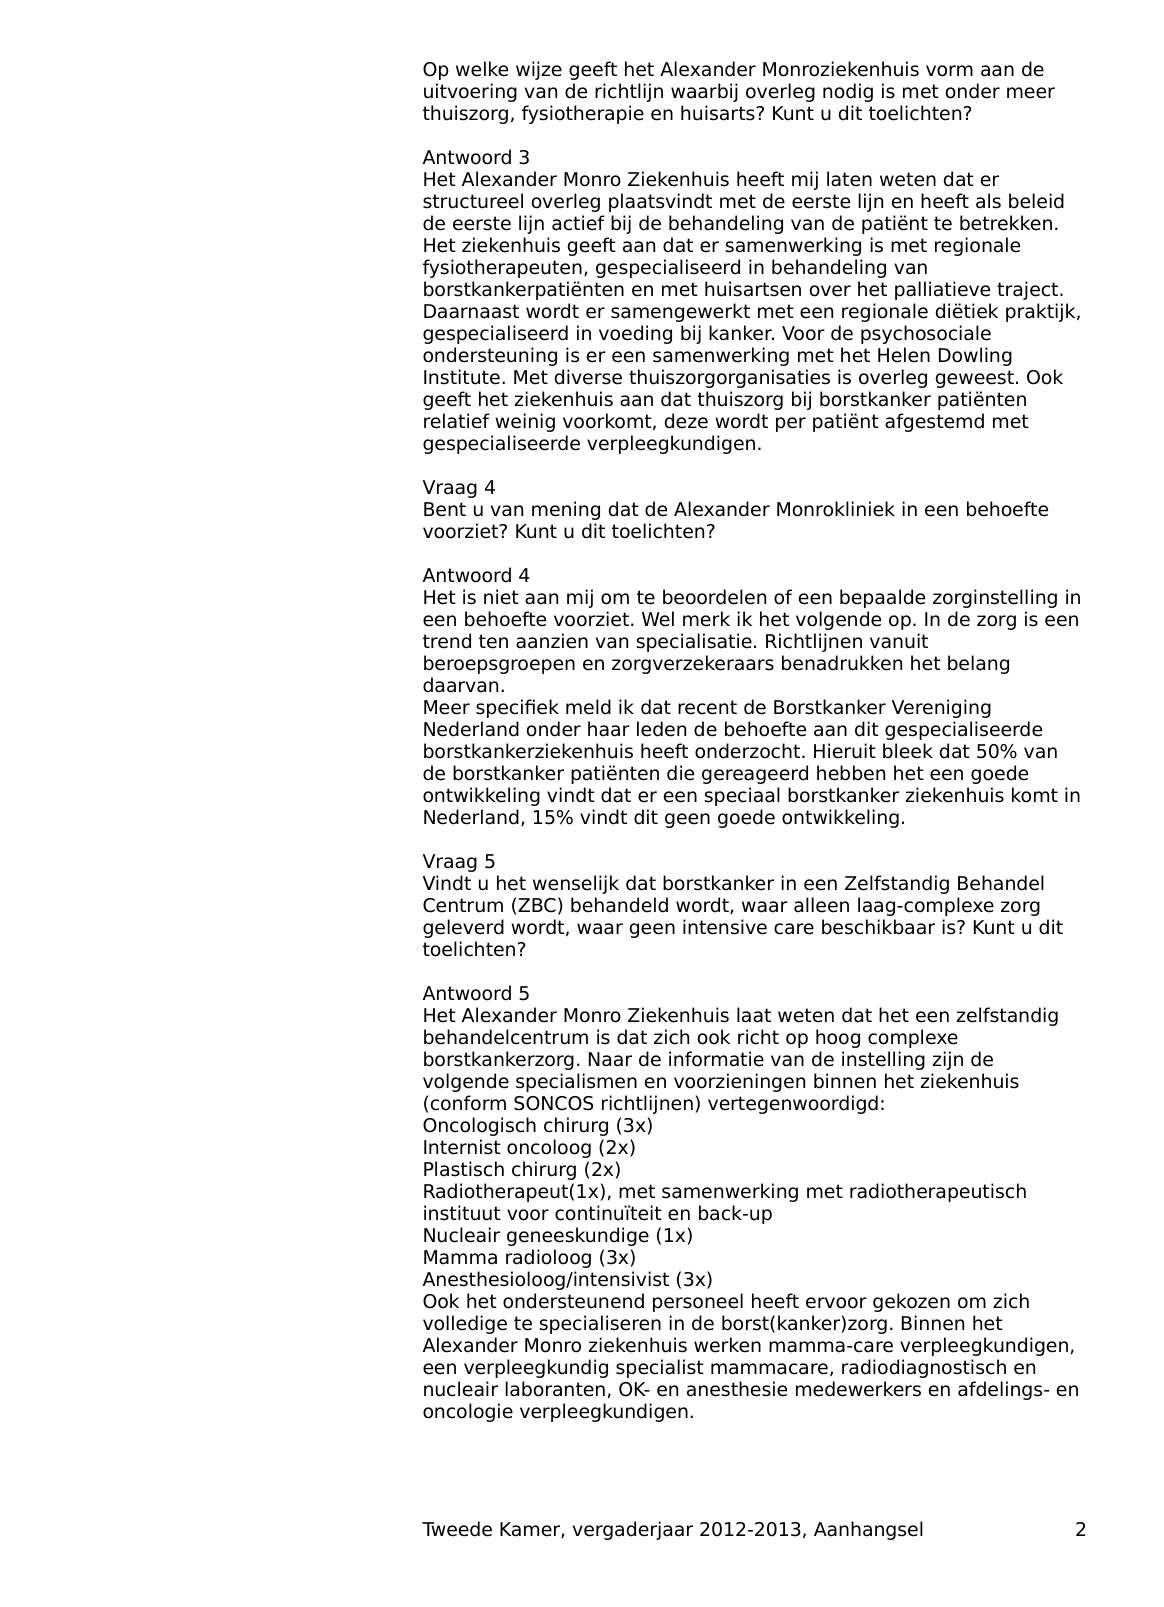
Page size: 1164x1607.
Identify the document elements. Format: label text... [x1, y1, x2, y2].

text Op welke wijze geeft het Alexander Monroziekenhuis vorm aan de uitvoering van de richtlijn waarbij overleg nodig is met onder meer thuiszorg, fysiotherapie en huisarts? Kunt u dit toelichten? [422, 59, 1087, 125]
text Vindt u het wenselijk dat borstkanker in een Zelfstandig Behandel Centrum (ZBC) behandeld wordt, waar alleen laag-complexe zorg geleverd wordt, waar geen intensive care beschikbaar is? Kunt u dit toelichten? [422, 873, 1087, 961]
text Vraag 5 [422, 851, 1087, 873]
text Vraag 4 [422, 477, 1087, 499]
text Het Alexander Monro Ziekenhuis laat weten dat het een zelfstandig behandelcentrum is dat zich ook richt op hoog complexe borstkankerzorg. Naar de informatie van de instelling zijn de volgende specialismen en voorzieningen binnen het ziekenhuis (conform SONCOS richtlijnen) vertegenwoordigd: [422, 1005, 1087, 1115]
text Plastisch chirurg (2x) [422, 1159, 1087, 1181]
text Antwoord 3 [422, 147, 1087, 169]
text Ook het ondersteunend personeel heeft ervoor gekozen om zich volledige te specialiseren in de borst(kanker)zorg. Binnen het Alexander Monro ziekenhuis werken mamma-care verpleegkundigen, een verpleegkundig specialist mammacare, radiodiagnostisch en nucleair laboranten, OK- en anesthesie medewerkers en afdelings- en oncologie verpleegkundigen. [422, 1291, 1087, 1423]
text Antwoord 4 [422, 565, 1087, 587]
text Bent u van mening dat de Alexander Monrokliniek in een behoefte voorziet? Kunt u dit toelichten? [422, 499, 1087, 543]
text Anesthesioloog/intensivist (3x) [422, 1269, 1087, 1291]
text Radiotherapeut(1x), met samenwerking met radiotherapeutisch instituut voor continuïteit en back-up [422, 1181, 1087, 1225]
text Het Alexander Monro Ziekenhuis heeft mij laten weten dat er structureel overleg plaatsvindt met de eerste lijn en heeft als beleid de eerste lijn actief bij de behandeling van de patiënt te betrekken. Het ziekenhuis geeft aan dat er samenwerking is met regionale fysiotherapeuten, gespecialiseerd in behandeling van borstkankerpatiënten en met huisartsen over het palliatieve traject. Daarnaast wordt er samengewerkt met een regionale diëtiek praktijk, gespecialiseerd in voeding bij kanker. Voor de psychosociale ondersteuning is er een samenwerking met het Helen Dowling Institute. Met diverse thuiszorgorganisaties is overleg geweest. Ook geeft het ziekenhuis aan dat thuiszorg bij borstkanker patiënten relatief weinig voorkomt, deze wordt per patiënt afgestemd met gespecialiseerde verpleegkundigen. [422, 169, 1087, 455]
text Mamma radioloog (3x) [422, 1247, 1087, 1269]
text Nucleair geneeskundige (1x) [422, 1225, 1087, 1247]
text Internist oncoloog (2x) [422, 1137, 1087, 1159]
text Antwoord 5 [422, 983, 1087, 1005]
text Meer specifiek meld ik dat recent de Borstkanker Vereniging Nederland onder haar leden de behoefte aan dit gespecialiseerde borstkankerziekenhuis heeft onderzocht. Hieruit bleek dat 50% van de borstkanker patiënten die gereageerd hebben het een goede ontwikkeling vindt dat er een speciaal borstkanker ziekenhuis komt in Nederland, 15% vindt dit geen goede ontwikkeling. [422, 697, 1087, 829]
text Oncologisch chirurg (3x) [422, 1115, 1087, 1137]
text Het is niet aan mij om te beoordelen of een bepaalde zorginstelling in een behoefte voorziet. Wel merk ik het volgende op. In de zorg is een trend ten aanzien van specialisatie. Richtlijnen vanuit beroepsgroepen en zorgverzekeraars benadrukken het belang daarvan. [422, 587, 1087, 697]
